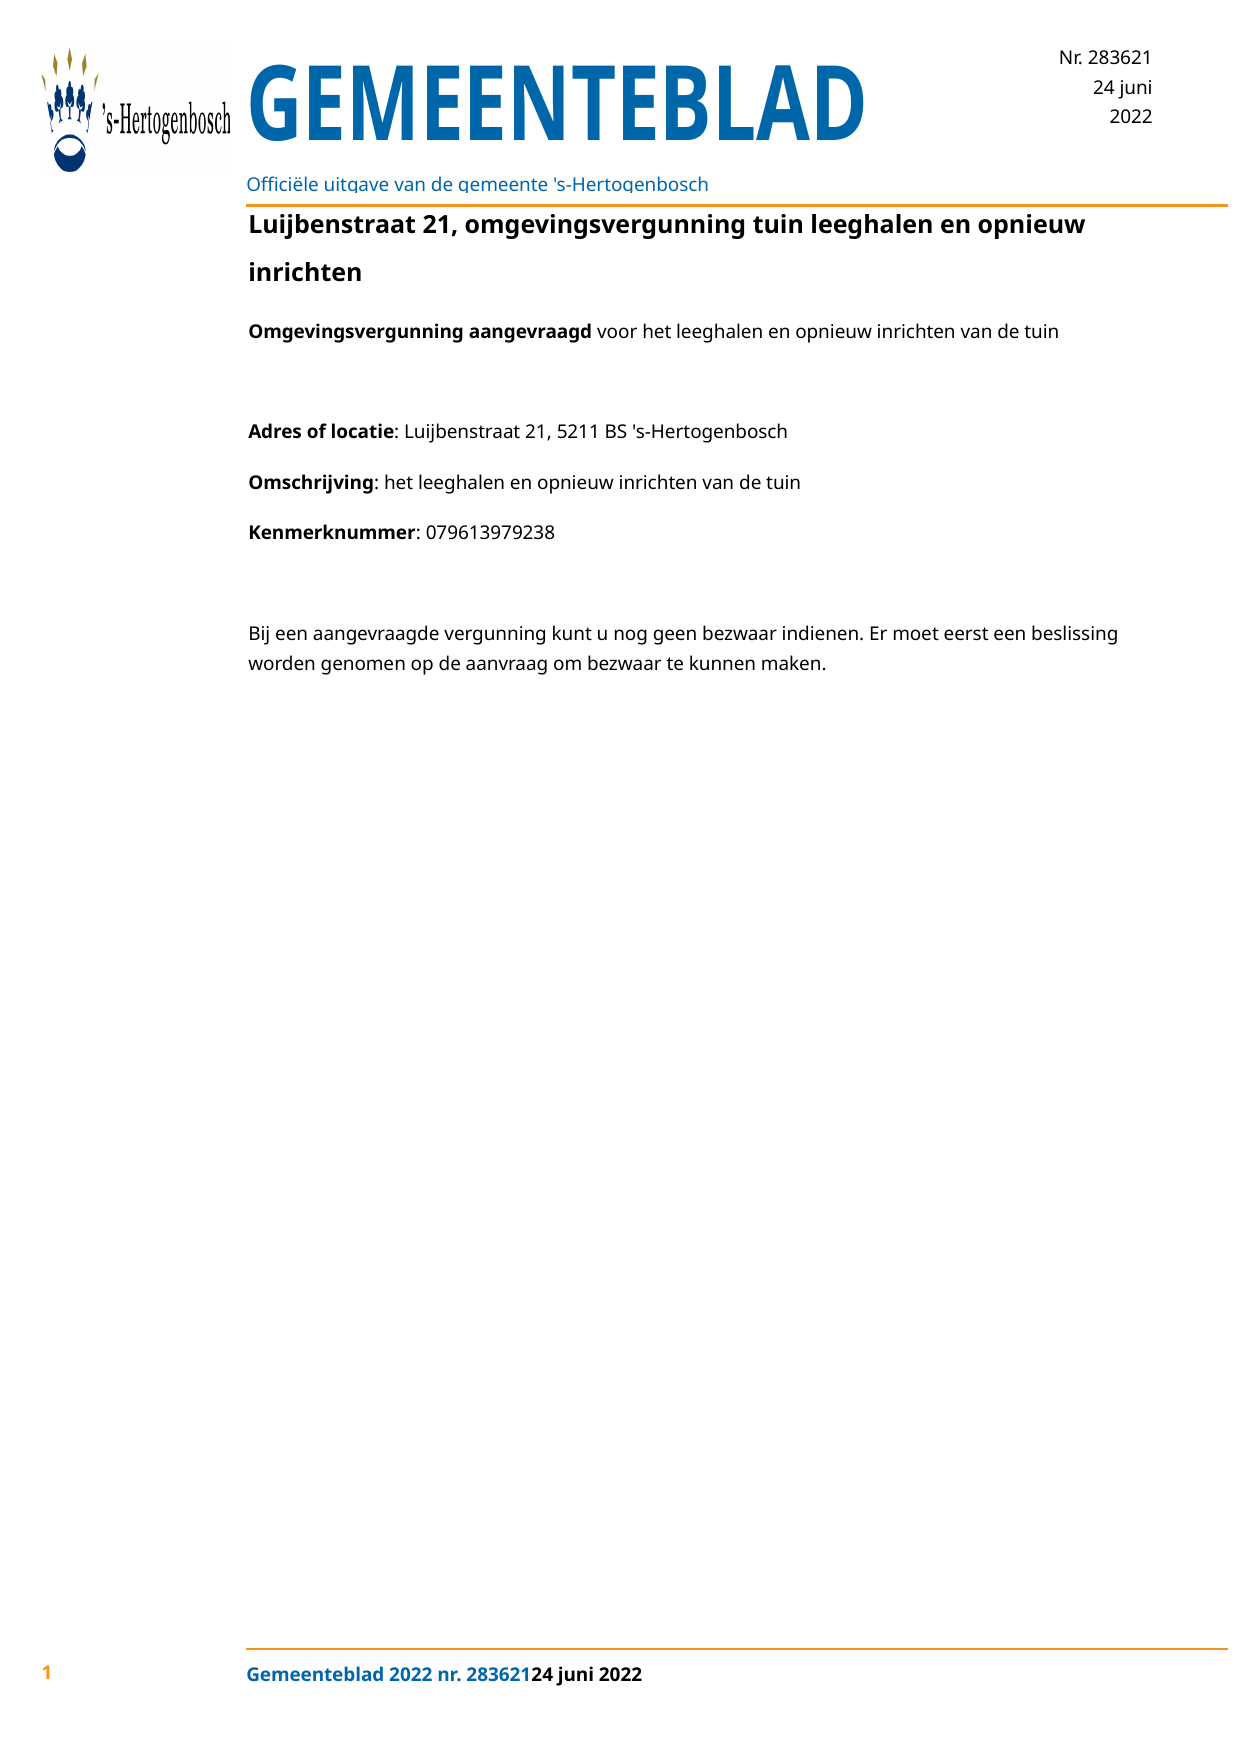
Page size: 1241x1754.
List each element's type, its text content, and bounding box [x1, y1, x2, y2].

text Bij een aangevraagde vergunning kunt u nog geen bezwaar indienen. Er moet eerst een beslissing worden genomen op de aanvraag om bezwaar te kunnen maken. [248, 620, 1152, 676]
text Omschrijving: het leeghalen en opnieuw inrichten van de tuin [248, 469, 1152, 495]
picture [41, 47, 231, 172]
text Kenmerknummer: 079613979238 [248, 519, 1152, 545]
text Omgevingsvergunning aangevraagd voor het leeghalen en opnieuw inrichten van de tuin [248, 318, 1152, 344]
text Adres of locatie: Luijbenstraat 21, 5211 BS 's-Hertogenbosch [248, 419, 1152, 444]
text Luijbenstraat 21, omgevingsvergunning tuin leeghalen en opnieuw inrichten [248, 207, 1152, 288]
